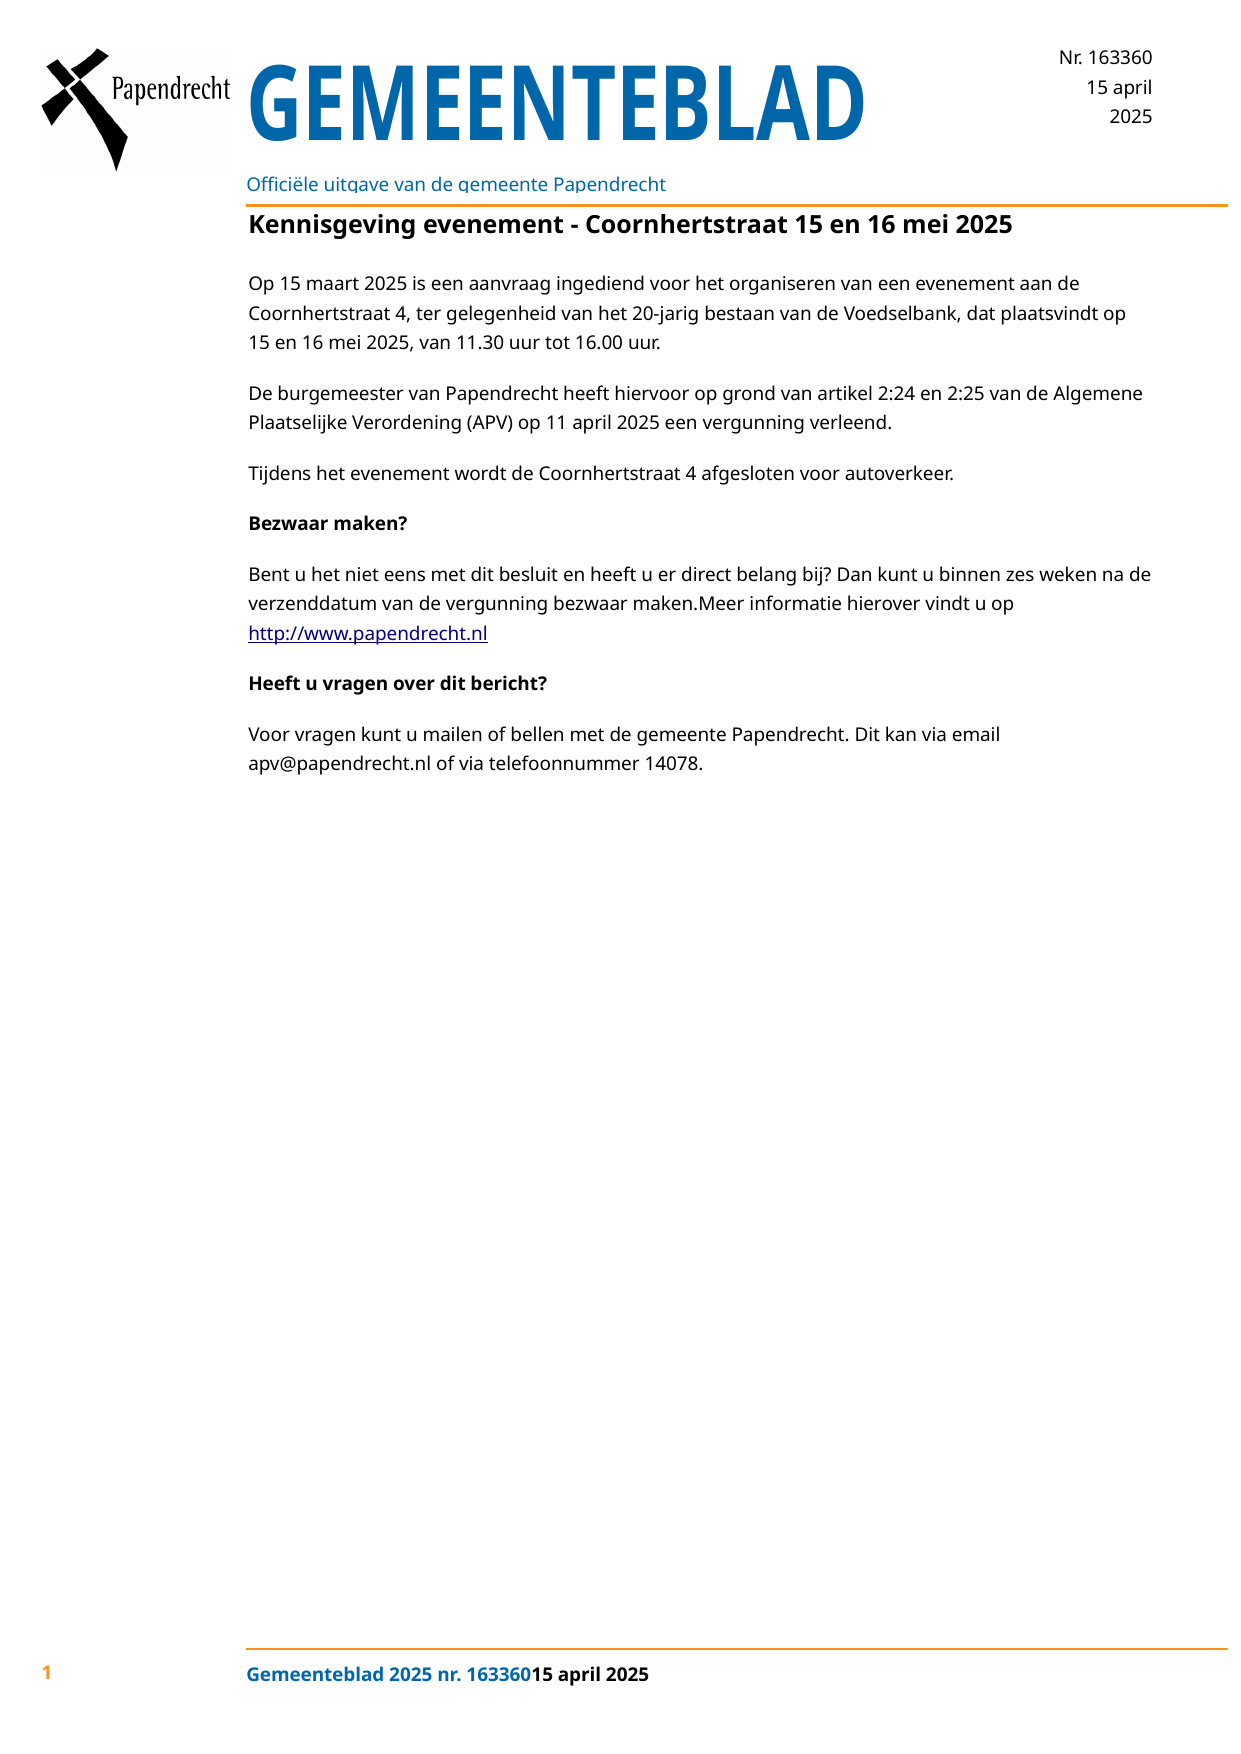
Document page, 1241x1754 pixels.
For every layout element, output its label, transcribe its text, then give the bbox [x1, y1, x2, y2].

text Tijdens het evenement wordt de Coornhertstraat 4 afgesloten voor autoverkeer. [248, 460, 1152, 486]
text Heeft u vragen over dit bericht? [248, 670, 1152, 696]
picture [41, 47, 231, 172]
text Bent u het niet eens met dit besluit en heeft u er direct belang bij? Dan kunt u binnen zes weken na de verzenddatum van de vergunning bezwaar maken.Meer informatie hierover vindt u op http://www.papendrecht.nl [248, 561, 1152, 646]
text Bezwaar maken? [248, 510, 1152, 536]
text Kennisgeving evenement - Coornhertstraat 15 en 16 mei 2025 [248, 207, 1152, 241]
text De burgemeester van Papendrecht heeft hiervoor op grond van artikel 2:24 en 2:25 van de Algemene Plaatselijke Verordening (APV) op 11 april 2025 een vergunning verleend. [248, 380, 1152, 435]
text Voor vragen kunt u mailen of bellen met de gemeente Papendrecht. Dit kan via email apv@papendrecht.nl of via telefoonnummer 14078. [248, 721, 1152, 776]
text Op 15 maart 2025 is een aanvraag ingediend voor het organiseren van een evenement aan de Coornhertstraat 4, ter gelegenheid van het 20-jarig bestaan van de Voedselbank, dat plaatsvindt op 15 en 16 mei 2025, van 11.30 uur tot 16.00 uur. [248, 270, 1152, 355]
